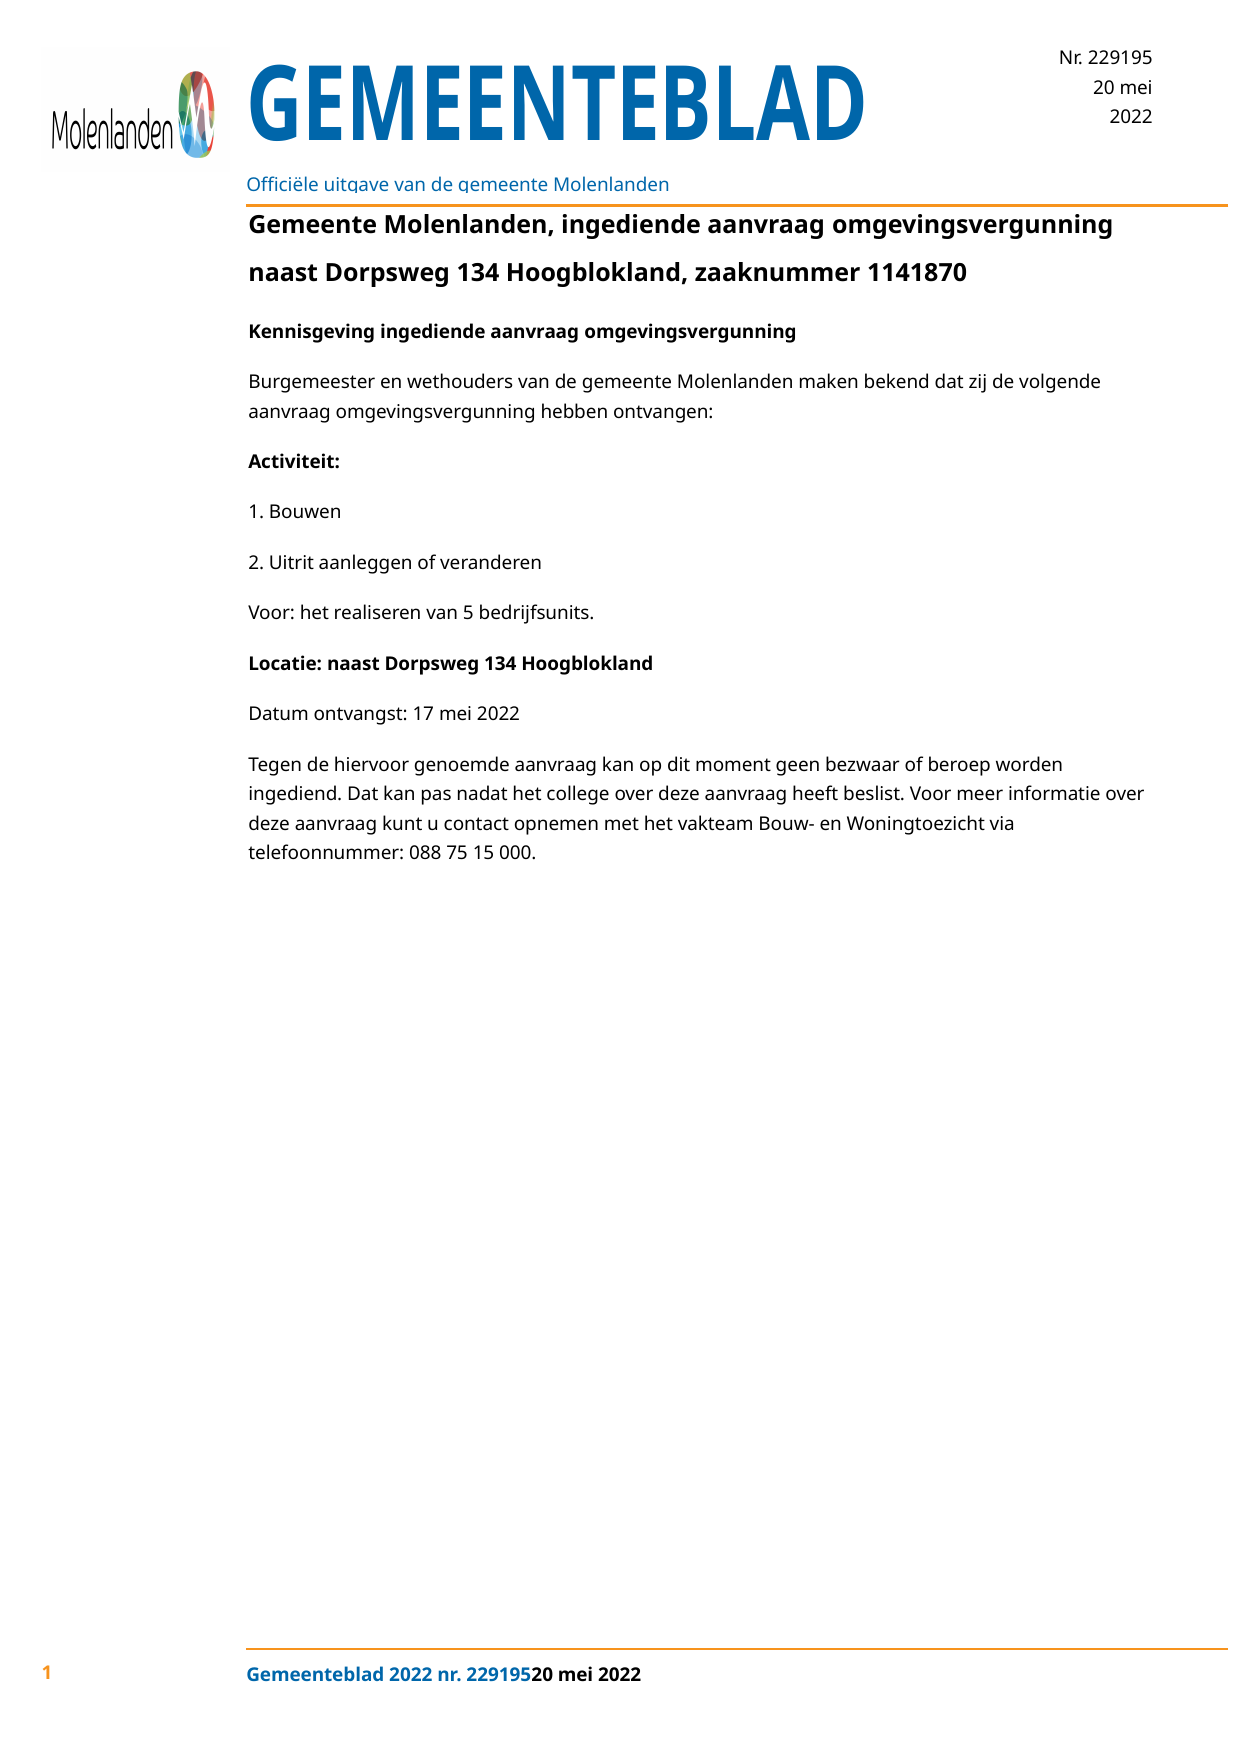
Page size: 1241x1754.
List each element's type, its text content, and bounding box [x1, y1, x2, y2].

text Burgemeester en wethouders van de gemeente Molenlanden maken bekend dat zij de volgende aanvraag omgevingsvergunning hebben ontvangen: [248, 368, 1152, 424]
text Gemeente Molenlanden, ingediende aanvraag omgevingsvergunning naast Dorpsweg 134 Hoogblokland, zaaknummer 1141870 [248, 207, 1152, 288]
text Tegen de hiervoor genoemde aanvraag kan op dit moment geen bezwaar of beroep worden ingediend. Dat kan pas nadat het college over deze aanvraag heeft beslist. Voor meer informatie over deze aanvraag kunt u contact opnemen met het vakteam Bouw- en Woningtoezicht via telefoonnummer: 088 75 15 000. [248, 751, 1152, 865]
text 1. Bouwen [248, 499, 1152, 524]
text Kennisgeving ingediende aanvraag omgevingsvergunning [248, 318, 1152, 344]
picture [41, 47, 231, 172]
text 2. Uitrit aanleggen of veranderen [248, 549, 1152, 575]
text Voor: het realiseren van 5 bedrijfsunits. [248, 599, 1152, 625]
text Activiteit: [248, 448, 1152, 474]
text Locatie: naast Dorpsweg 134 Hoogblokland [248, 650, 1152, 676]
text Datum ontvangst: 17 mei 2022 [248, 700, 1152, 726]
